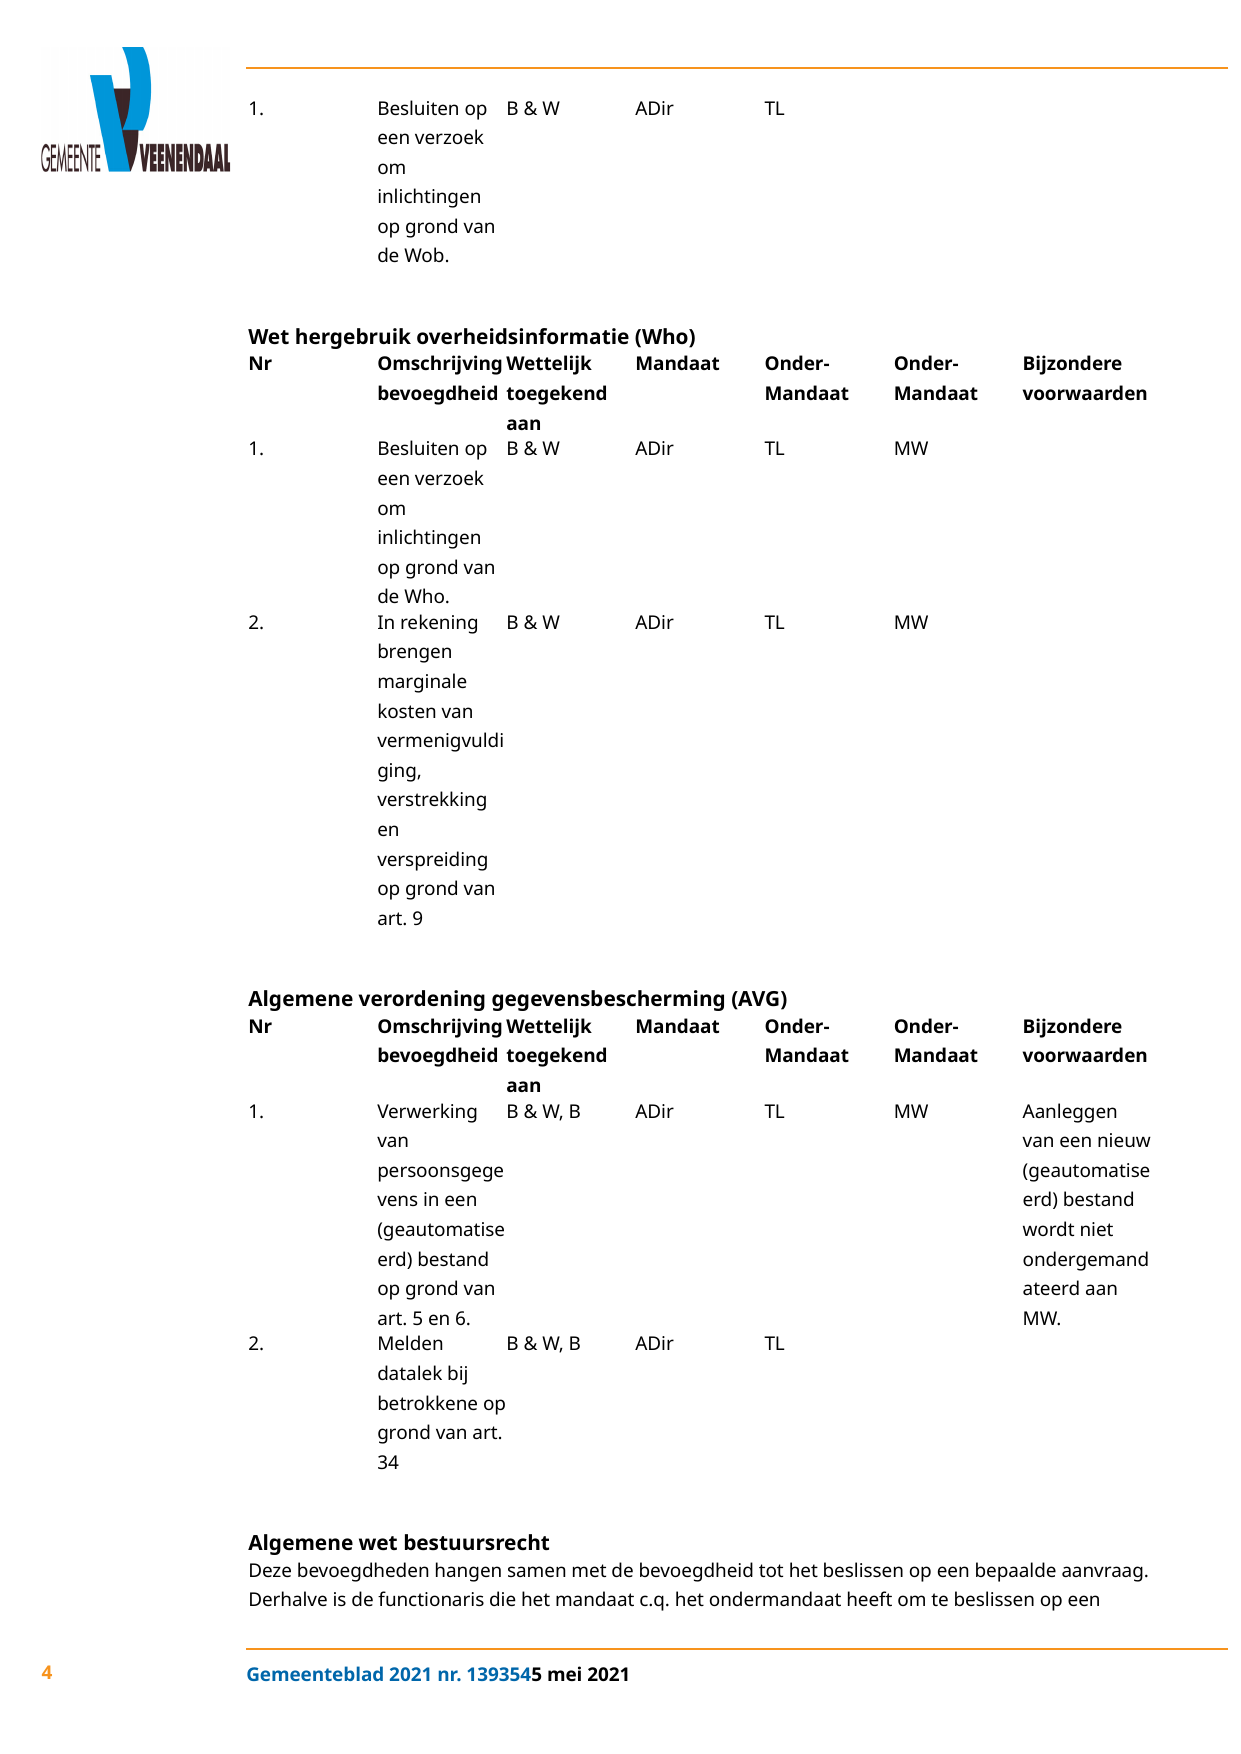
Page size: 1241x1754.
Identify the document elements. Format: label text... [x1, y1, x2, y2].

table_cell ADir [635, 1098, 764, 1331]
table_cell ADir [635, 95, 764, 268]
table_cell MW [894, 436, 1022, 609]
table_cell Melden datalek bij betrokkene op grond van art. 34 [377, 1331, 506, 1475]
table_cell [248, 436, 377, 609]
table_cell [248, 95, 377, 268]
table_cell TL [764, 95, 893, 268]
table_cell [1023, 1331, 1152, 1475]
table_header Wettelijk toegekend aan [506, 1013, 635, 1098]
table_cell [248, 1098, 377, 1331]
table_header Onder- Mandaat [764, 351, 893, 436]
table_header Onder- Mandaat [764, 1013, 893, 1098]
picture [123, 47, 231, 172]
table_header Mandaat [635, 1013, 764, 1098]
table_cell TL [764, 609, 893, 931]
table_cell MW [894, 609, 1022, 931]
table_header Onder- Mandaat [894, 1013, 1022, 1098]
table_cell Verwerking van persoonsgegevens in een (geautomatiseerd) bestand op grond van art. 5 en 6. [377, 1098, 506, 1331]
table_cell B & W, B [506, 1331, 635, 1475]
table_header Bijzondere voorwaarden [1023, 1013, 1152, 1098]
table_cell [248, 609, 377, 931]
table_cell B & W [506, 436, 635, 609]
table_cell ADir [635, 436, 764, 609]
table_cell [248, 1331, 377, 1475]
table_header Onder- Mandaat [894, 351, 1022, 436]
table_cell B & W, B [506, 1098, 635, 1331]
table_header Mandaat [635, 351, 764, 436]
table_cell ADir [635, 609, 764, 931]
table_cell [1023, 609, 1152, 931]
table_header Nr [248, 1013, 377, 1098]
table_header Omschrijving bevoegdheid [377, 1013, 506, 1098]
text Algemene wet bestuursrecht [248, 1528, 1152, 1557]
table_cell B & W [506, 609, 635, 931]
table_cell Besluiten op een verzoek om inlichtingen op grond van de Who. [377, 436, 506, 609]
table_cell [894, 95, 1022, 268]
table_cell ADir [635, 1331, 764, 1475]
table_cell MW [894, 1098, 1022, 1331]
table_cell Besluiten op een verzoek om inlichtingen op grond van de Wob. [377, 95, 506, 268]
table_header Omschrijving bevoegdheid [377, 351, 506, 436]
table_cell TL [764, 1098, 893, 1331]
table_header Nr [248, 351, 377, 436]
table_cell Aanleggen van een nieuw (geautomatiseerd) bestand wordt niet ondergemandateerd aan MW. [1023, 1098, 1152, 1331]
table_cell TL [764, 436, 893, 609]
table_header Wettelijk toegekend aan [506, 351, 635, 436]
table_cell [894, 1331, 1022, 1475]
table_cell TL [764, 1331, 893, 1475]
text Wet hergebruik overheidsinformatie (Who) [248, 322, 1152, 351]
table_cell [1023, 95, 1152, 268]
table_cell [1023, 436, 1152, 609]
table_header Bijzondere voorwaarden [1023, 351, 1152, 436]
table_cell B & W [506, 95, 635, 268]
text Deze bevoegdheden hangen samen met de bevoegdheid tot het beslissen op een bepaalde aanvraag. Derhalve is de functionaris die het mandaat c.q. het ondermandaat heeft om te beslissen op een [248, 1557, 1152, 1612]
text Algemene verordening gegevensbescherming (AVG) [248, 984, 1152, 1013]
picture [41, 47, 130, 172]
table_cell In rekening brengen marginale kosten van vermenigvuldiging, verstrekking en verspreiding op grond van art. 9 [377, 609, 506, 931]
